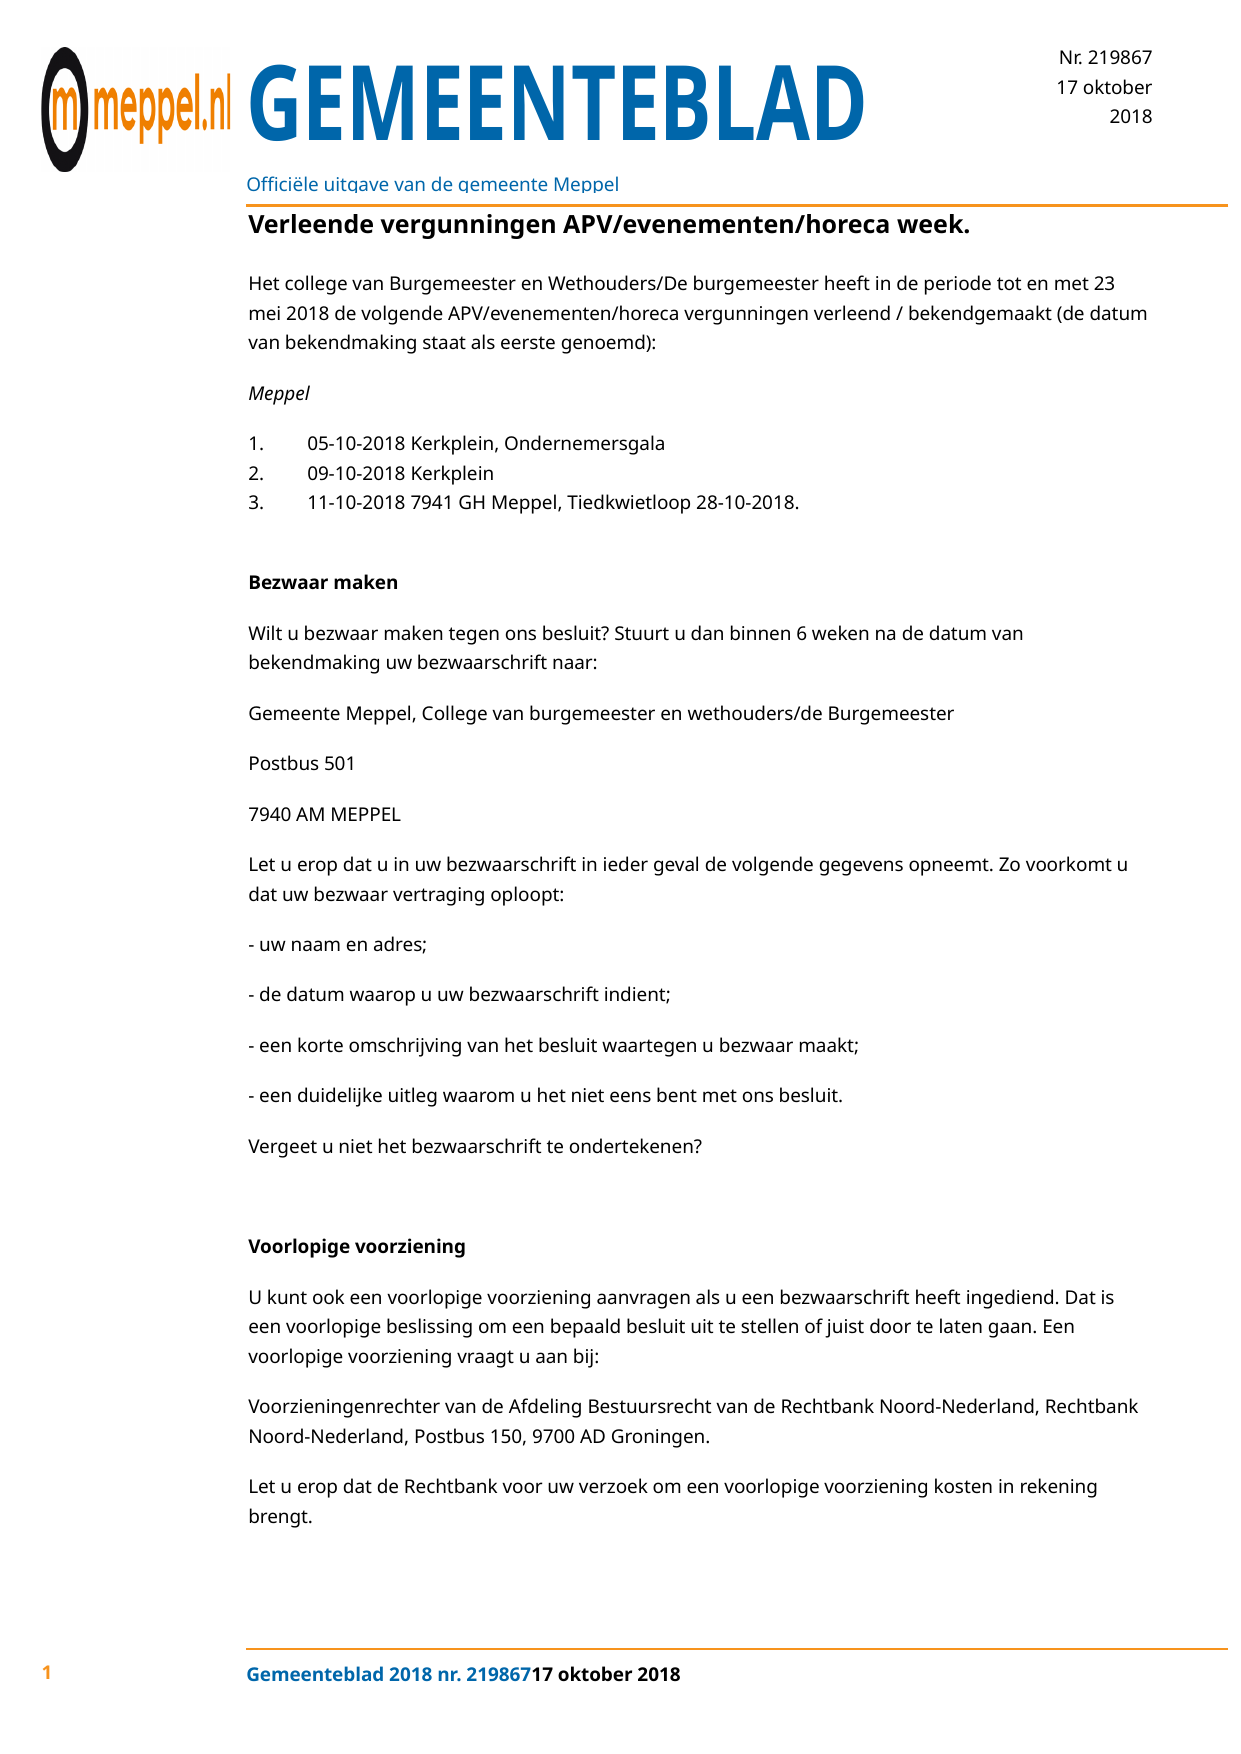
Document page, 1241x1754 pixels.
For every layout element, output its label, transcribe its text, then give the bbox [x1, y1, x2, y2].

list 05-10-2018 Kerkplein, Ondernemersgala [248, 430, 1152, 456]
picture [41, 47, 231, 172]
text U kunt ook een voorlopige voorziening aanvragen als u een bezwaarschrift heeft ingediend. Dat is een voorlopige beslissing om een bepaald besluit uit te stellen of juist door te laten gaan. Een voorlopige voorziening vraagt u aan bij: [248, 1284, 1152, 1369]
text - een korte omschrijving van het besluit waartegen u bezwaar maakt; [248, 1032, 1152, 1058]
text Wilt u bezwaar maken tegen ons besluit? Stuurt u dan binnen 6 weken na de datum van bekendmaking uw bezwaarschrift naar: [248, 620, 1152, 675]
text Verleende vergunningen APV/evenementen/horeca week. [248, 207, 1152, 241]
text Postbus 501 [248, 750, 1152, 776]
text Voorzieningenrechter van de Afdeling Bestuursrecht van de Rechtbank Noord-Nederland, Rechtbank Noord-Nederland, Postbus 150, 9700 AD Groningen. [248, 1394, 1152, 1449]
text 7940 AM MEPPEL [248, 801, 1152, 826]
list 11-10-2018 7941 GH Meppel, Tiedkwietloop 28-10-2018. [248, 489, 1152, 515]
text - uw naam en adres; [248, 931, 1152, 957]
text Meppel [248, 380, 1152, 406]
list 09-10-2018 Kerkplein [248, 460, 1152, 486]
text Het college van Burgemeester en Wethouders/De burgemeester heeft in de periode tot en met 23 mei 2018 de volgende APV/evenementen/horeca vergunningen verleend / bekendgemaakt (de datum van bekendmaking staat als eerste genoemd): [248, 270, 1152, 355]
text Let u erop dat de Rechtbank voor uw verzoek om een voorlopige voorziening kosten in rekening brengt. [248, 1474, 1152, 1529]
text Voorlopige voorziening [248, 1234, 1152, 1259]
text Bezwaar maken [248, 569, 1152, 595]
text Let u erop dat u in uw bezwaarschrift in ieder geval de volgende gegevens opneemt. Zo voorkomt u dat uw bezwaar vertraging oploopt: [248, 851, 1152, 906]
text - een duidelijke uitleg waarom u het niet eens bent met ons besluit. [248, 1082, 1152, 1108]
text - de datum waarop u uw bezwaarschrift indient; [248, 982, 1152, 1007]
text Vergeet u niet het bezwaarschrift te ondertekenen? [248, 1133, 1152, 1158]
text Gemeente Meppel, College van burgemeester en wethouders/de Burgemeester [248, 700, 1152, 726]
